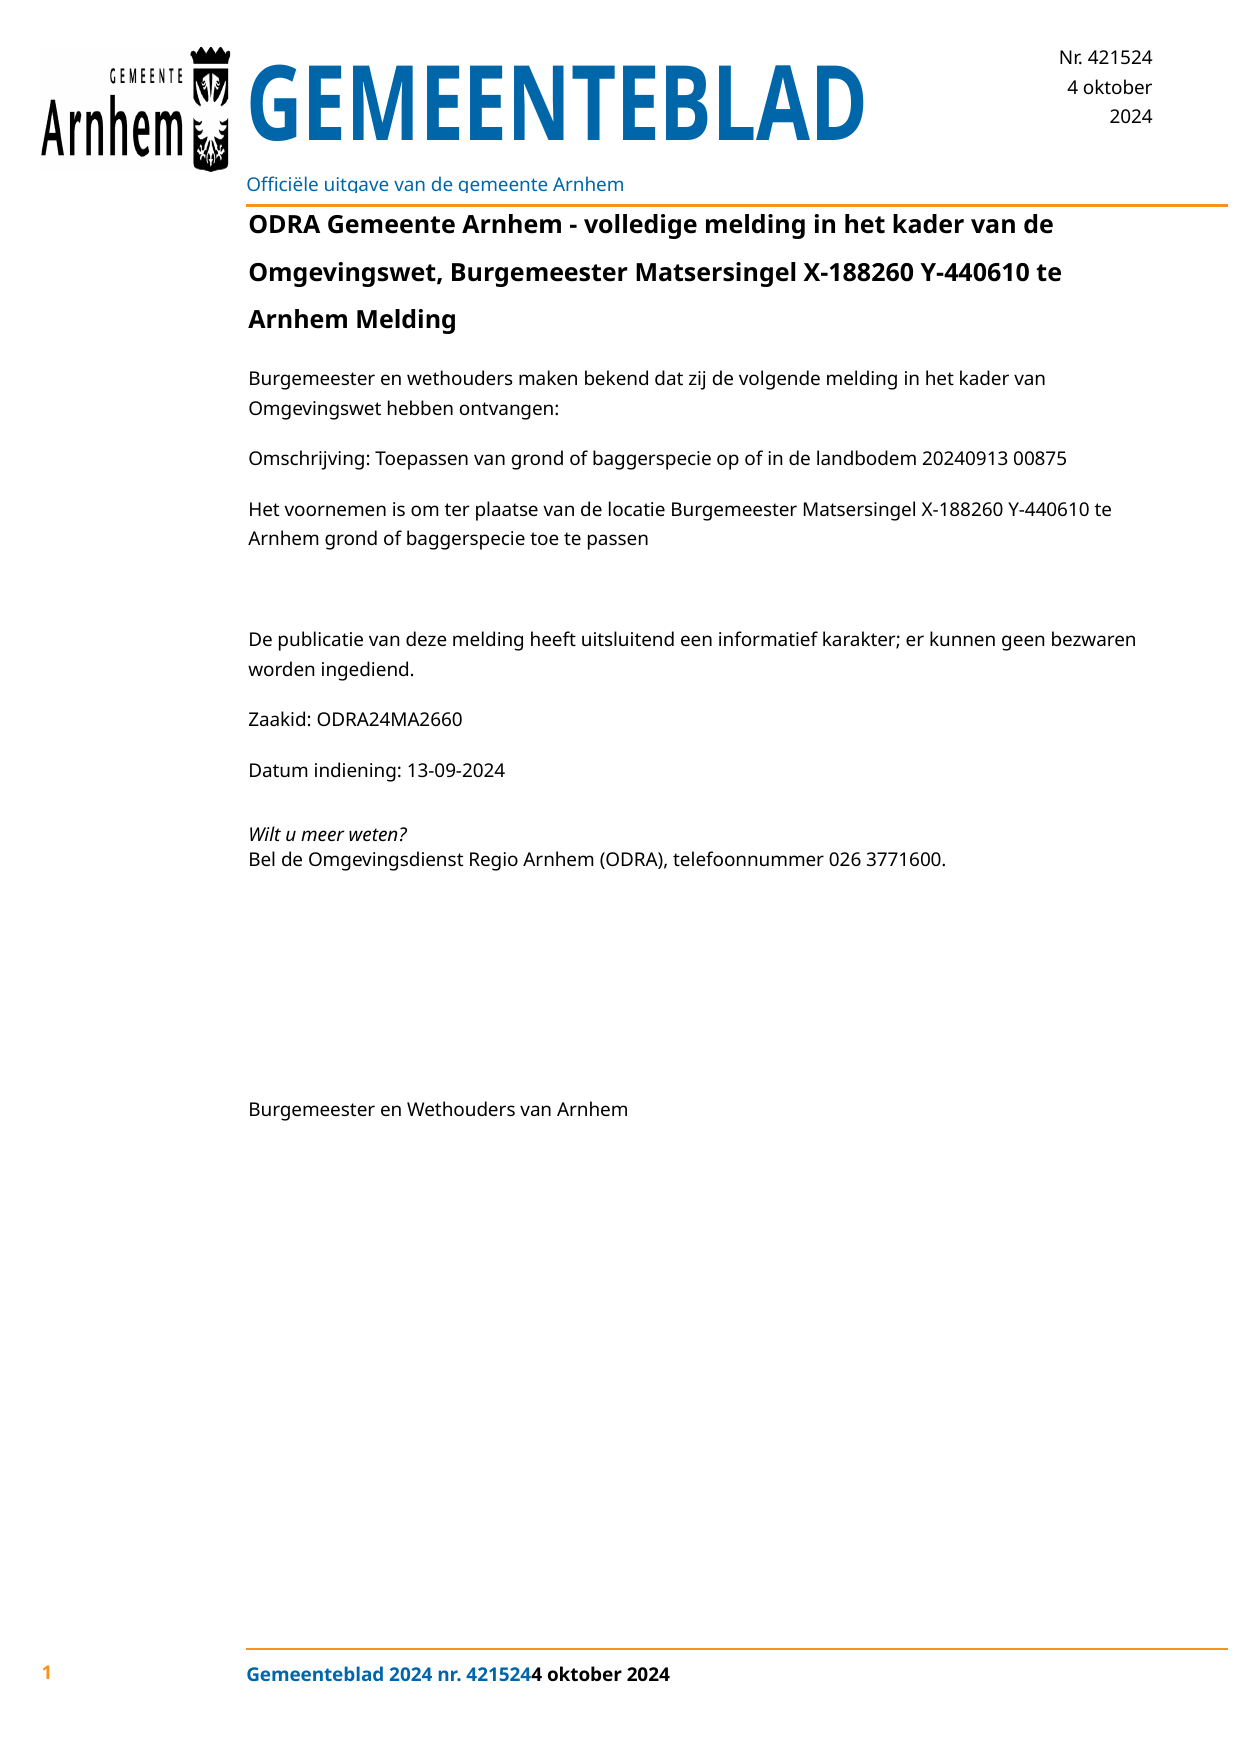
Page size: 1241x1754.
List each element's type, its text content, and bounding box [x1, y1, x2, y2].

text Wilt u meer weten? [248, 821, 1152, 846]
text Zaakid: ODRA24MA2660 [248, 706, 1152, 732]
text Omschrijving: Toepassen van grond of baggerspecie op of in de landbodem 20240913 00875 [248, 446, 1152, 471]
text Het voornemen is om ter plaatse van de locatie Burgemeester Matsersingel X-188260 Y-440610 te Arnhem grond of baggerspecie toe te passen [248, 496, 1152, 551]
picture [41, 47, 231, 172]
text Burgemeester en Wethouders van Arnhem [248, 1096, 1152, 1122]
text Burgemeester en wethouders maken bekend dat zij de volgende melding in het kader van Omgevingswet hebben ontvangen: [248, 366, 1152, 421]
text Datum indiening: 13-09-2024 [248, 757, 1152, 782]
text Bel de Omgevingsdienst Regio Arnhem (ODRA), telefoonnummer 026 3771600. [248, 846, 1152, 872]
text De publicatie van deze melding heeft uitsluitend een informatief karakter; er kunnen geen bezwaren worden ingediend. [248, 626, 1152, 682]
text ODRA Gemeente Arnhem - volledige melding in het kader van de Omgevingswet, Burgemeester Matsersingel X-188260 Y-440610 te Arnhem Melding [248, 207, 1152, 336]
